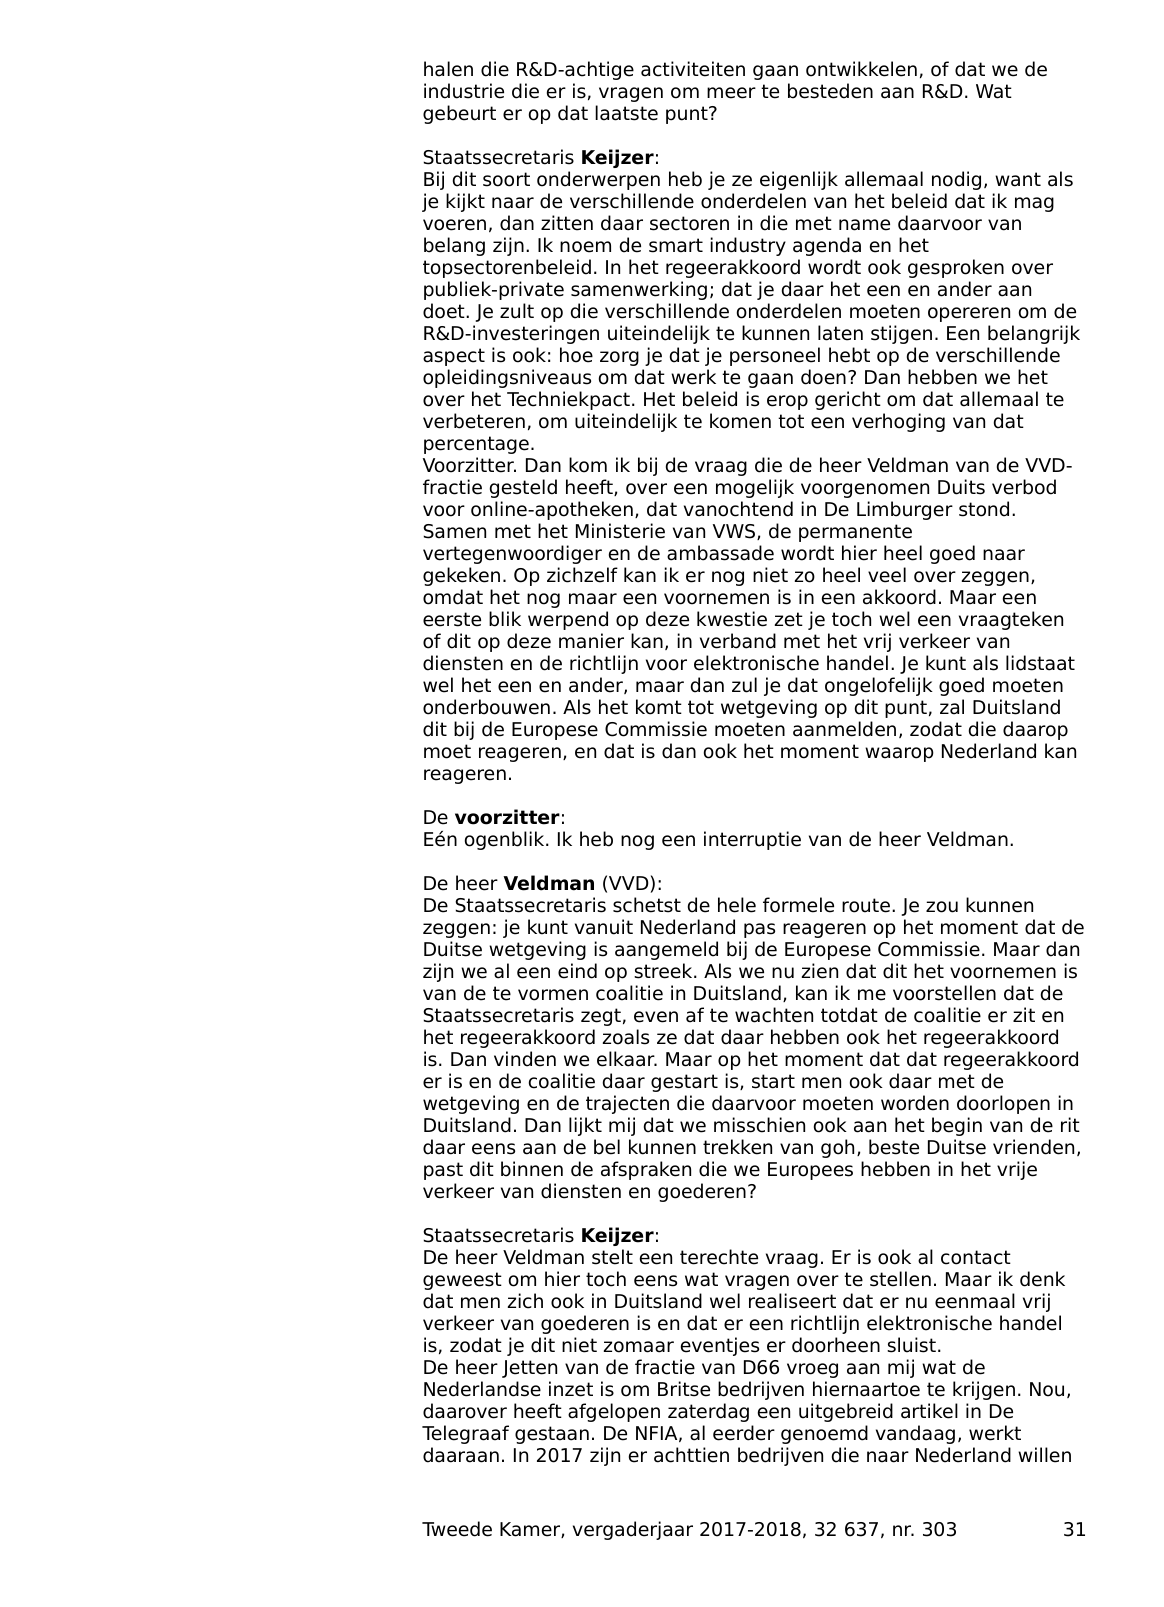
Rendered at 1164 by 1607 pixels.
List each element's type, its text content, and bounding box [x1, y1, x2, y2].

text De heer Veldman stelt een terechte vraag. Er is ook al contact geweest om hier toch eens wat vragen over te stellen. Maar ik denk dat men zich ook in Duitsland wel realiseert dat er nu eenmaal vrij verkeer van goederen is en dat er een richtlijn elektronische handel is, zodat je dit niet zomaar eventjes er doorheen sluist. [422, 1247, 1087, 1357]
text Voorzitter. Dan kom ik bij de vraag die de heer Veldman van de VVD-fractie gesteld heeft, over een mogelijk voorgenomen Duits verbod voor online-apotheken, dat vanochtend in De Limburger stond. Samen met het Ministerie van VWS, de permanente vertegenwoordiger en de ambassade wordt hier heel goed naar gekeken. Op zichzelf kan ik er nog niet zo heel veel over zeggen, omdat het nog maar een voornemen is in een akkoord. Maar een eerste blik werpend op deze kwestie zet je toch wel een vraagteken of dit op deze manier kan, in verband met het vrij verkeer van diensten en de richtlijn voor elektronische handel. Je kunt als lidstaat wel het een en ander, maar dan zul je dat ongelofelijk goed moeten onderbouwen. Als het komt tot wetgeving op dit punt, zal Duitsland dit bij de Europese Commissie moeten aanmelden, zodat die daarop moet reageren, en dat is dan ook het moment waarop Nederland kan reageren. [422, 455, 1087, 784]
text Bij dit soort onderwerpen heb je ze eigenlijk allemaal nodig, want als je kijkt naar de verschillende onderdelen van het beleid dat ik mag voeren, dan zitten daar sectoren in die met name daarvoor van belang zijn. Ik noem de smart industry agenda en het topsectorenbeleid. In het regeerakkoord wordt ook gesproken over publiek-private samenwerking; dat je daar het een en ander aan doet. Je zult op die verschillende onderdelen moeten opereren om de R&D-investeringen uiteindelijk te kunnen laten stijgen. Een belangrijk aspect is ook: hoe zorg je dat je personeel hebt op de verschillende opleidingsniveaus om dat werk te gaan doen? Dan hebben we het over het Techniekpact. Het beleid is erop gericht om dat allemaal te verbeteren, om uiteindelijk te komen tot een verhoging van dat percentage. [422, 169, 1087, 455]
text Staatssecretaris Keijzer: [422, 1225, 1087, 1247]
text De Staatssecretaris schetst de hele formele route. Je zou kunnen zeggen: je kunt vanuit Nederland pas reageren op het moment dat de Duitse wetgeving is aangemeld bij de Europese Commissie. Maar dan zijn we al een eind op streek. Als we nu zien dat dit het voornemen is van de te vormen coalitie in Duitsland, kan ik me voorstellen dat de Staatssecretaris zegt, even af te wachten totdat de coalitie er zit en het regeerakkoord zoals ze dat daar hebben ook het regeerakkoord is. Dan vinden we elkaar. Maar op het moment dat dat regeerakkoord er is en de coalitie daar gestart is, start men ook daar met de wetgeving en de trajecten die daarvoor moeten worden doorlopen in Duitsland. Dan lijkt mij dat we misschien ook aan het begin van de rit daar eens aan de bel kunnen trekken van goh, beste Duitse vrienden, past dit binnen de afspraken die we Europees hebben in het vrije verkeer van diensten en goederen? [422, 895, 1087, 1203]
text De heer Veldman (VVD): [422, 873, 1087, 895]
text halen die R&D-achtige activiteiten gaan ontwikkelen, of dat we de industrie die er is, vragen om meer te besteden aan R&D. Wat gebeurt er op dat laatste punt? [422, 59, 1087, 125]
text Staatssecretaris Keijzer: [422, 147, 1087, 169]
text De voorzitter: [422, 807, 1087, 829]
text De heer Jetten van de fractie van D66 vroeg aan mij wat de Nederlandse inzet is om Britse bedrijven hiernaartoe te krijgen. Nou, daarover heeft afgelopen zaterdag een uitgebreid artikel in De Telegraaf gestaan. De NFIA, al eerder genoemd vandaag, werkt daaraan. In 2017 zijn er achttien bedrijven die naar Nederland willen [422, 1357, 1087, 1467]
text Eén ogenblik. Ik heb nog een interruptie van de heer Veldman. [422, 829, 1087, 851]
